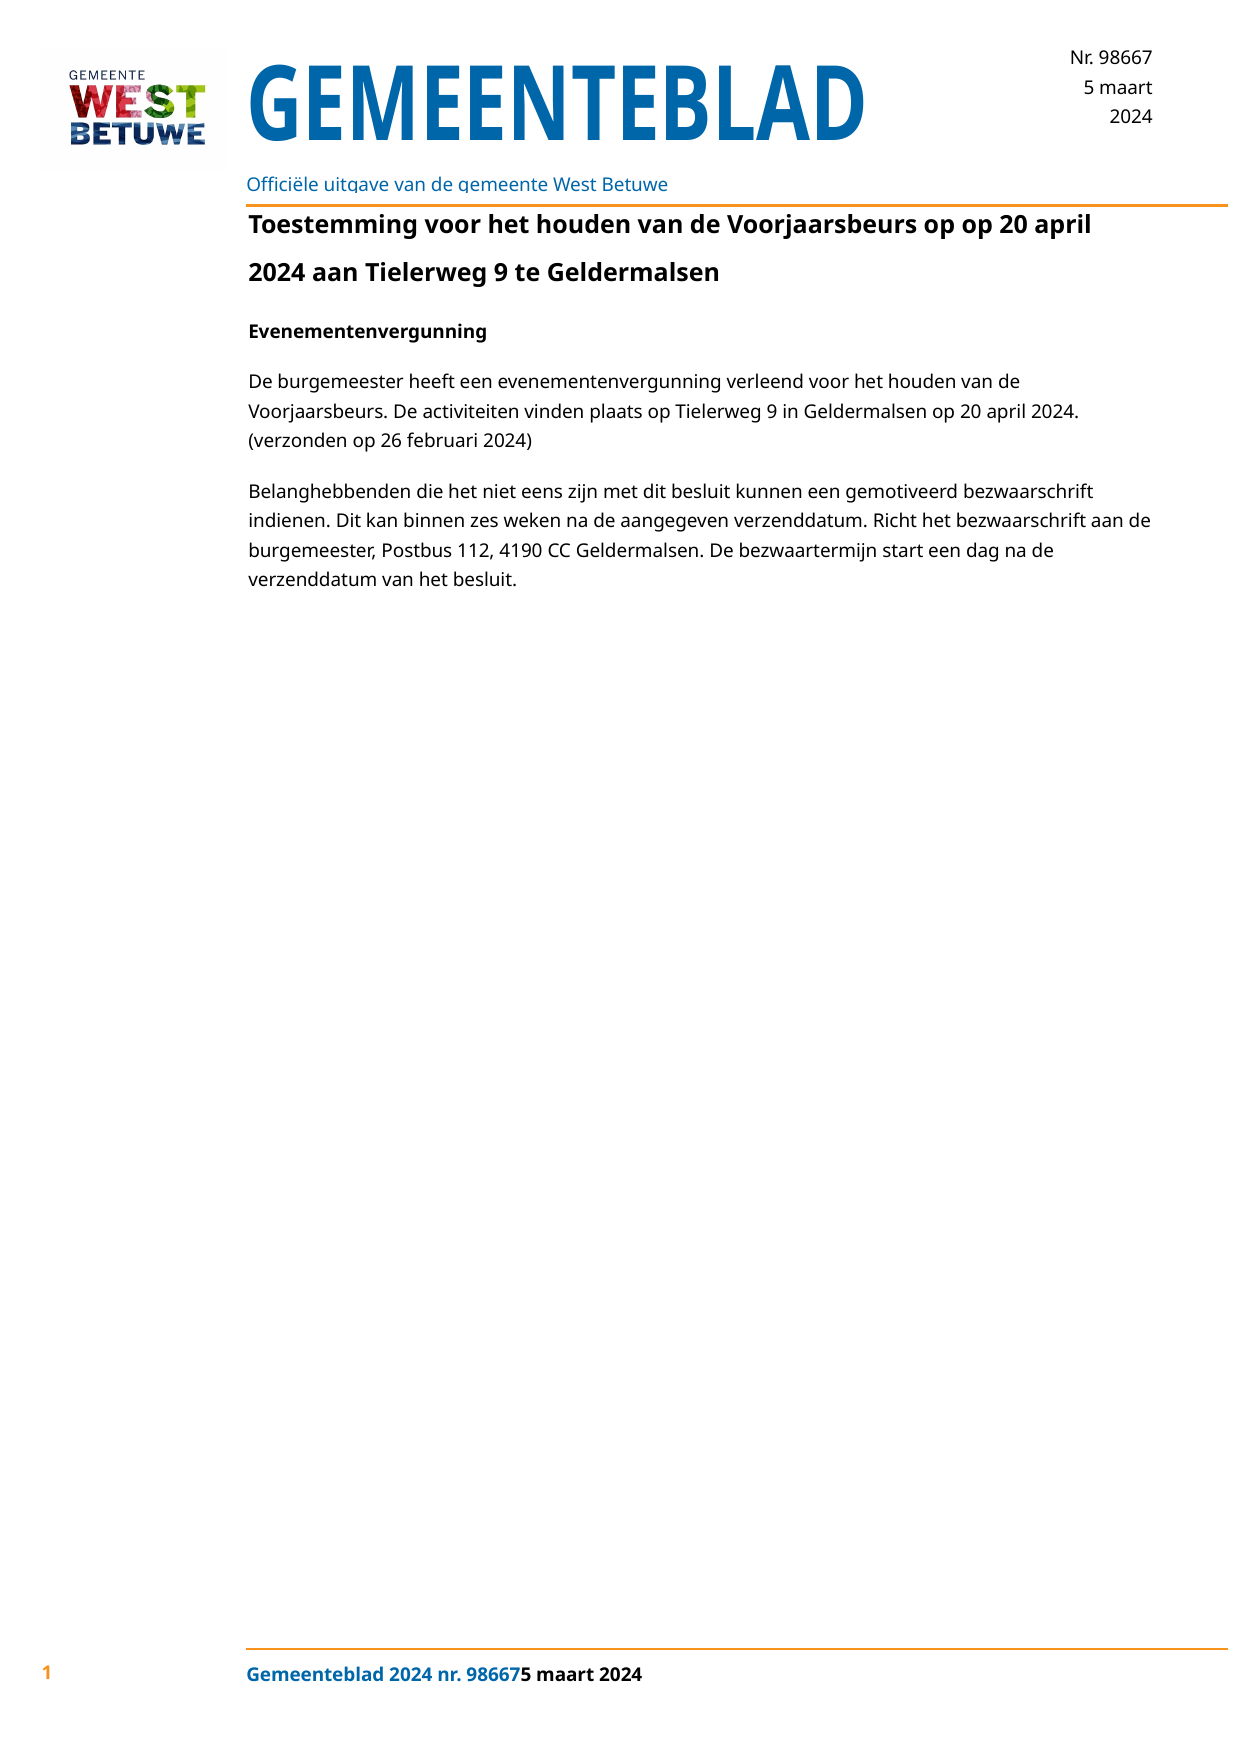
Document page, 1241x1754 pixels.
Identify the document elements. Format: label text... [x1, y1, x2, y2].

text De burgemeester heeft een evenementenvergunning verleend voor het houden van de Voorjaarsbeurs. De activiteiten vinden plaats op Tielerweg 9 in Geldermalsen op 20 april 2024. (verzonden op 26 februari 2024) [248, 368, 1152, 453]
text Toestemming voor het houden van de Voorjaarsbeurs op op 20 april 2024 aan Tielerweg 9 te Geldermalsen [248, 207, 1152, 288]
picture [41, 47, 231, 172]
text Belanghebbenden die het niet eens zijn met dit besluit kunnen een gemotiveerd bezwaarschrift indienen. Dit kan binnen zes weken na de aangegeven verzenddatum. Richt het bezwaarschrift aan de burgemeester, Postbus 112, 4190 CC Geldermalsen. De bezwaartermijn start een dag na de verzenddatum van het besluit. [248, 478, 1152, 592]
text Evenementenvergunning [248, 318, 1152, 344]
